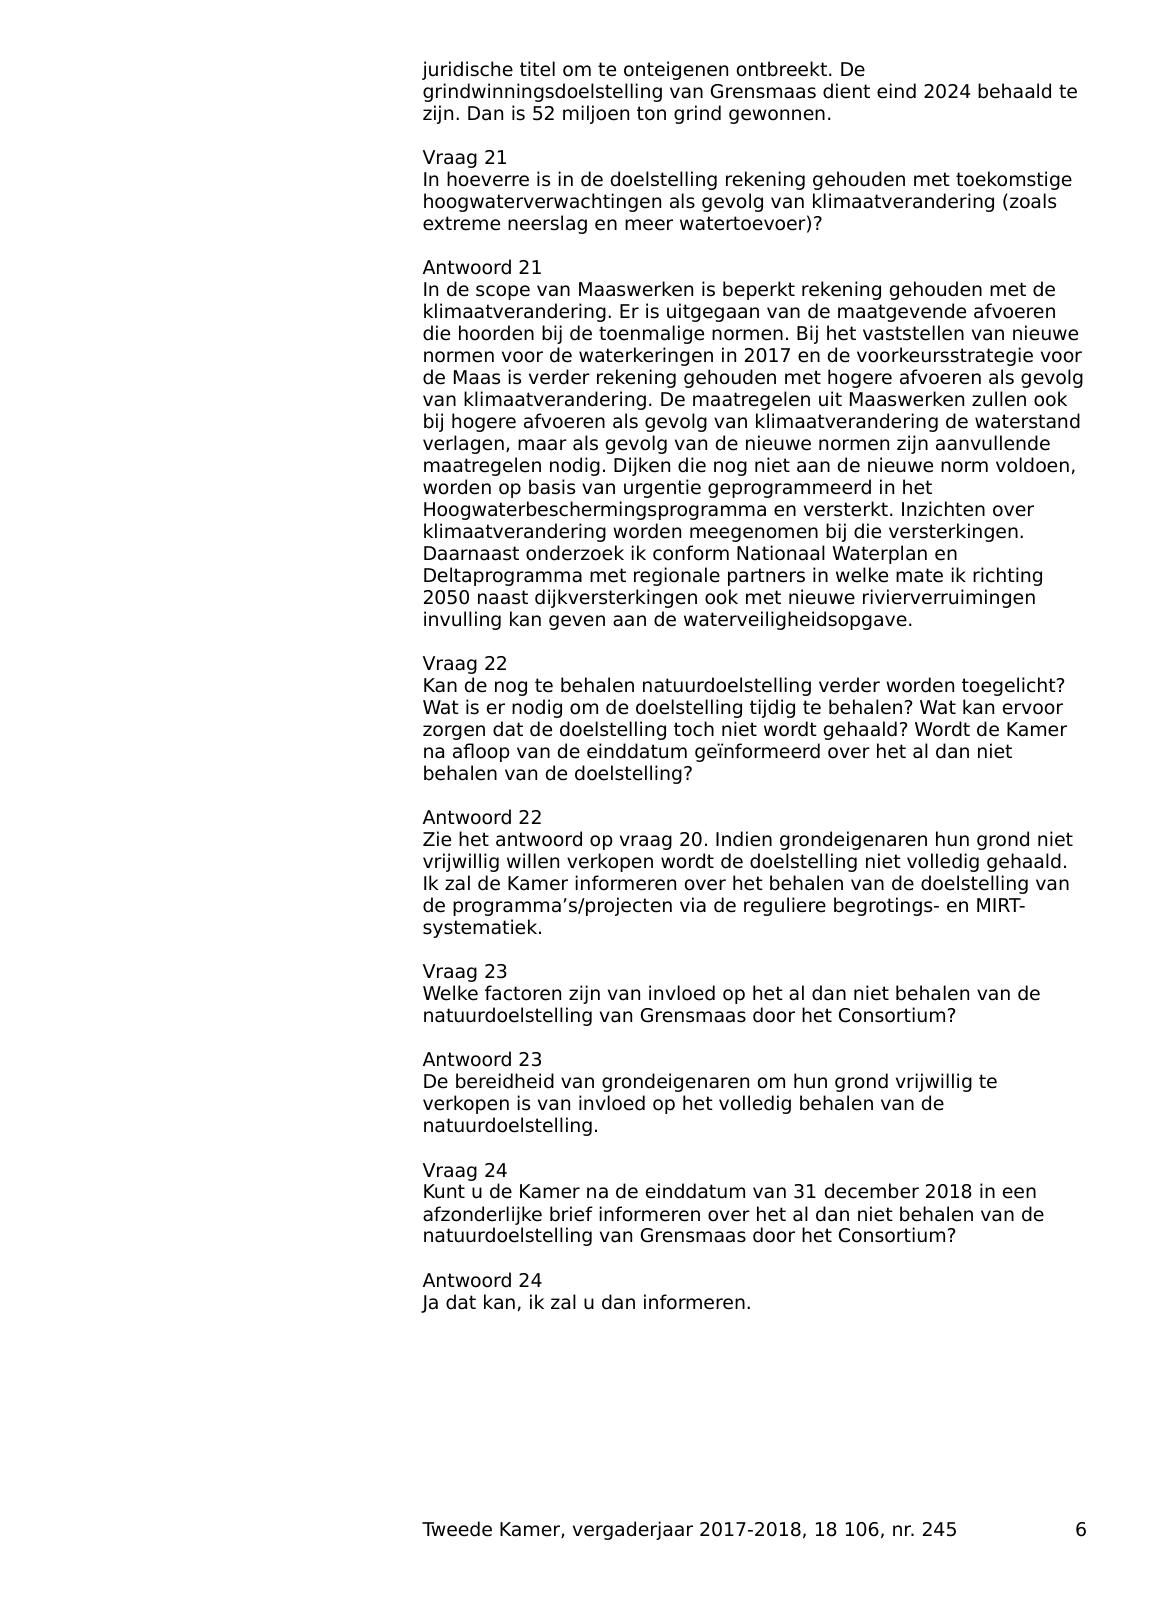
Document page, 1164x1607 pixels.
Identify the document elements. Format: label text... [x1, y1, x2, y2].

text De bereidheid van grondeigenaren om hun grond vrijwillig te verkopen is van invloed op het volledig behalen van de natuurdoelstelling. [422, 1071, 1087, 1137]
text Vraag 23 [422, 961, 1087, 983]
text Antwoord 23 [422, 1049, 1087, 1071]
text Kunt u de Kamer na de einddatum van 31 december 2018 in een afzonderlijke brief informeren over het al dan niet behalen van de natuurdoelstelling van Grensmaas door het Consortium? [422, 1181, 1087, 1247]
text Antwoord 21 [422, 257, 1087, 279]
text Vraag 24 [422, 1159, 1087, 1181]
text Antwoord 22 [422, 807, 1087, 829]
text Ik zal de Kamer informeren over het behalen van de doelstelling van de programma’s/projecten via de reguliere begrotings- en MIRT-systematiek. [422, 873, 1087, 939]
text Vraag 21 [422, 147, 1087, 169]
text juridische titel om te onteigenen ontbreekt. De grindwinningsdoelstelling van Grensmaas dient eind 2024 behaald te zijn. Dan is 52 miljoen ton grind gewonnen. [422, 59, 1087, 125]
text In de scope van Maaswerken is beperkt rekening gehouden met de klimaatverandering. Er is uitgegaan van de maatgevende afvoeren die hoorden bij de toenmalige normen. Bij het vaststellen van nieuwe normen voor de waterkeringen in 2017 en de voorkeursstrategie voor de Maas is verder rekening gehouden met hogere afvoeren als gevolg van klimaatverandering. De maatregelen uit Maaswerken zullen ook bij hogere afvoeren als gevolg van klimaatverandering de waterstand verlagen, maar als gevolg van de nieuwe normen zijn aanvullende maatregelen nodig. Dijken die nog niet aan de nieuwe norm voldoen, worden op basis van urgentie geprogrammeerd in het Hoogwaterbeschermingsprogramma en versterkt. Inzichten over klimaatverandering worden meegenomen bij die versterkingen. Daarnaast onderzoek ik conform Nationaal Waterplan en Deltaprogramma met regionale partners in welke mate ik richting 2050 naast dijkversterkingen ook met nieuwe rivierverruimingen invulling kan geven aan de waterveiligheidsopgave. [422, 279, 1087, 631]
text Zie het antwoord op vraag 20. Indien grondeigenaren hun grond niet vrijwillig willen verkopen wordt de doelstelling niet volledig gehaald. [422, 829, 1087, 873]
text Antwoord 24 [422, 1269, 1087, 1292]
text Welke factoren zijn van invloed op het al dan niet behalen van de natuurdoelstelling van Grensmaas door het Consortium? [422, 983, 1087, 1027]
text In hoeverre is in de doelstelling rekening gehouden met toekomstige hoogwaterverwachtingen als gevolg van klimaatverandering (zoals extreme neerslag en meer watertoevoer)? [422, 169, 1087, 235]
text Ja dat kan, ik zal u dan informeren. [422, 1292, 1087, 1313]
text Kan de nog te behalen natuurdoelstelling verder worden toegelicht? Wat is er nodig om de doelstelling tijdig te behalen? Wat kan ervoor zorgen dat de doelstelling toch niet wordt gehaald? Wordt de Kamer na afloop van de einddatum geïnformeerd over het al dan niet behalen van de doelstelling? [422, 675, 1087, 785]
text Vraag 22 [422, 653, 1087, 675]
